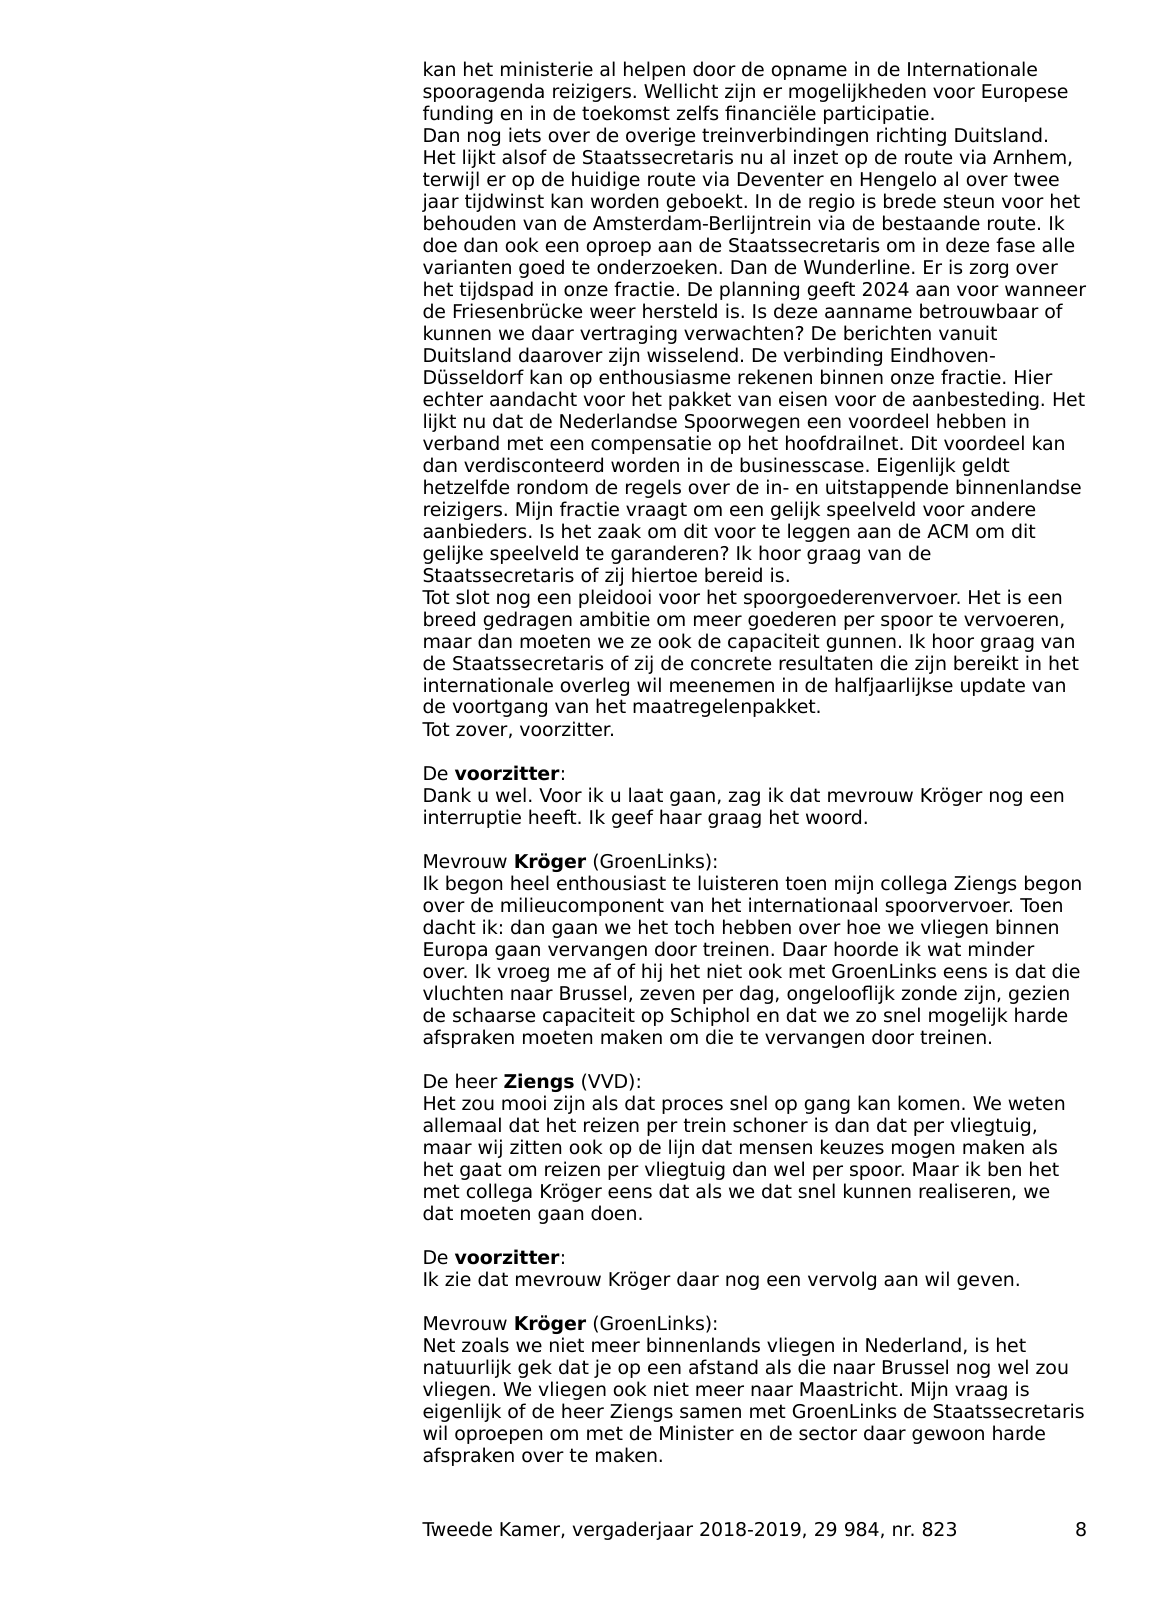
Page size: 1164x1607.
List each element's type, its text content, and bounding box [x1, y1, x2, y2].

text Tot slot nog een pleidooi voor het spoorgoederenvervoer. Het is een breed gedragen ambitie om meer goederen per spoor te vervoeren, maar dan moeten we ze ook de capaciteit gunnen. Ik hoor graag van de Staatssecretaris of zij de concrete resultaten die zijn bereikt in het internationale overleg wil meenemen in de halfjaarlijkse update van de voortgang van het maatregelenpakket. [422, 587, 1087, 718]
text Mevrouw Kröger (GroenLinks): [422, 851, 1087, 873]
text Het zou mooi zijn als dat proces snel op gang kan komen. We weten allemaal dat het reizen per trein schoner is dan dat per vliegtuig, maar wij zitten ook op de lijn dat mensen keuzes mogen maken als het gaat om reizen per vliegtuig dan wel per spoor. Maar ik ben het met collega Kröger eens dat als we dat snel kunnen realiseren, we dat moeten gaan doen. [422, 1093, 1087, 1224]
text Mevrouw Kröger (GroenLinks): [422, 1313, 1087, 1335]
text De voorzitter: [422, 763, 1087, 784]
text Ik zie dat mevrouw Kröger daar nog een vervolg aan wil geven. [422, 1269, 1087, 1291]
text Dan nog iets over de overige treinverbindingen richting Duitsland. Het lijkt alsof de Staatssecretaris nu al inzet op de route via Arnhem, terwijl er op de huidige route via Deventer en Hengelo al over twee jaar tijdwinst kan worden geboekt. In de regio is brede steun voor het behouden van de Amsterdam-Berlijntrein via de bestaande route. Ik doe dan ook een oproep aan de Staatssecretaris om in deze fase alle varianten goed te onderzoeken. Dan de Wunderline. Er is zorg over het tijdspad in onze fractie. De planning geeft 2024 aan voor wanneer de Friesenbrücke weer hersteld is. Is deze aanname betrouwbaar of kunnen we daar vertraging verwachten? De berichten vanuit Duitsland daarover zijn wisselend. De verbinding Eindhoven-Düsseldorf kan op enthousiasme rekenen binnen onze fractie. Hier echter aandacht voor het pakket van eisen voor de aanbesteding. Het lijkt nu dat de Nederlandse Spoorwegen een voordeel hebben in verband met een compensatie op het hoofdrailnet. Dit voordeel kan dan verdisconteerd worden in de businesscase. Eigenlijk geldt hetzelfde rondom de regels over de in- en uitstappende binnenlandse reizigers. Mijn fractie vraagt om een gelijk speelveld voor andere aanbieders. Is het zaak om dit voor te leggen aan de ACM om dit gelijke speelveld te garanderen? Ik hoor graag van de Staatssecretaris of zij hiertoe bereid is. [422, 125, 1087, 587]
text Dank u wel. Voor ik u laat gaan, zag ik dat mevrouw Kröger nog een interruptie heeft. Ik geef haar graag het woord. [422, 784, 1087, 828]
text Tot zover, voorzitter. [422, 718, 1087, 740]
text De heer Ziengs (VVD): [422, 1071, 1087, 1093]
text De voorzitter: [422, 1247, 1087, 1269]
text kan het ministerie al helpen door de opname in de Internationale spooragenda reizigers. Wellicht zijn er mogelijkheden voor Europese funding en in de toekomst zelfs financiële participatie. [422, 59, 1087, 125]
text Ik begon heel enthousiast te luisteren toen mijn collega Ziengs begon over de milieucomponent van het internationaal spoorvervoer. Toen dacht ik: dan gaan we het toch hebben over hoe we vliegen binnen Europa gaan vervangen door treinen. Daar hoorde ik wat minder over. Ik vroeg me af of hij het niet ook met GroenLinks eens is dat die vluchten naar Brussel, zeven per dag, ongelooflijk zonde zijn, gezien de schaarse capaciteit op Schiphol en dat we zo snel mogelijk harde afspraken moeten maken om die te vervangen door treinen. [422, 873, 1087, 1048]
text Net zoals we niet meer binnenlands vliegen in Nederland, is het natuurlijk gek dat je op een afstand als die naar Brussel nog wel zou vliegen. We vliegen ook niet meer naar Maastricht. Mijn vraag is eigenlijk of de heer Ziengs samen met GroenLinks de Staatssecretaris wil oproepen om met de Minister en de sector daar gewoon harde afspraken over te maken. [422, 1335, 1087, 1467]
